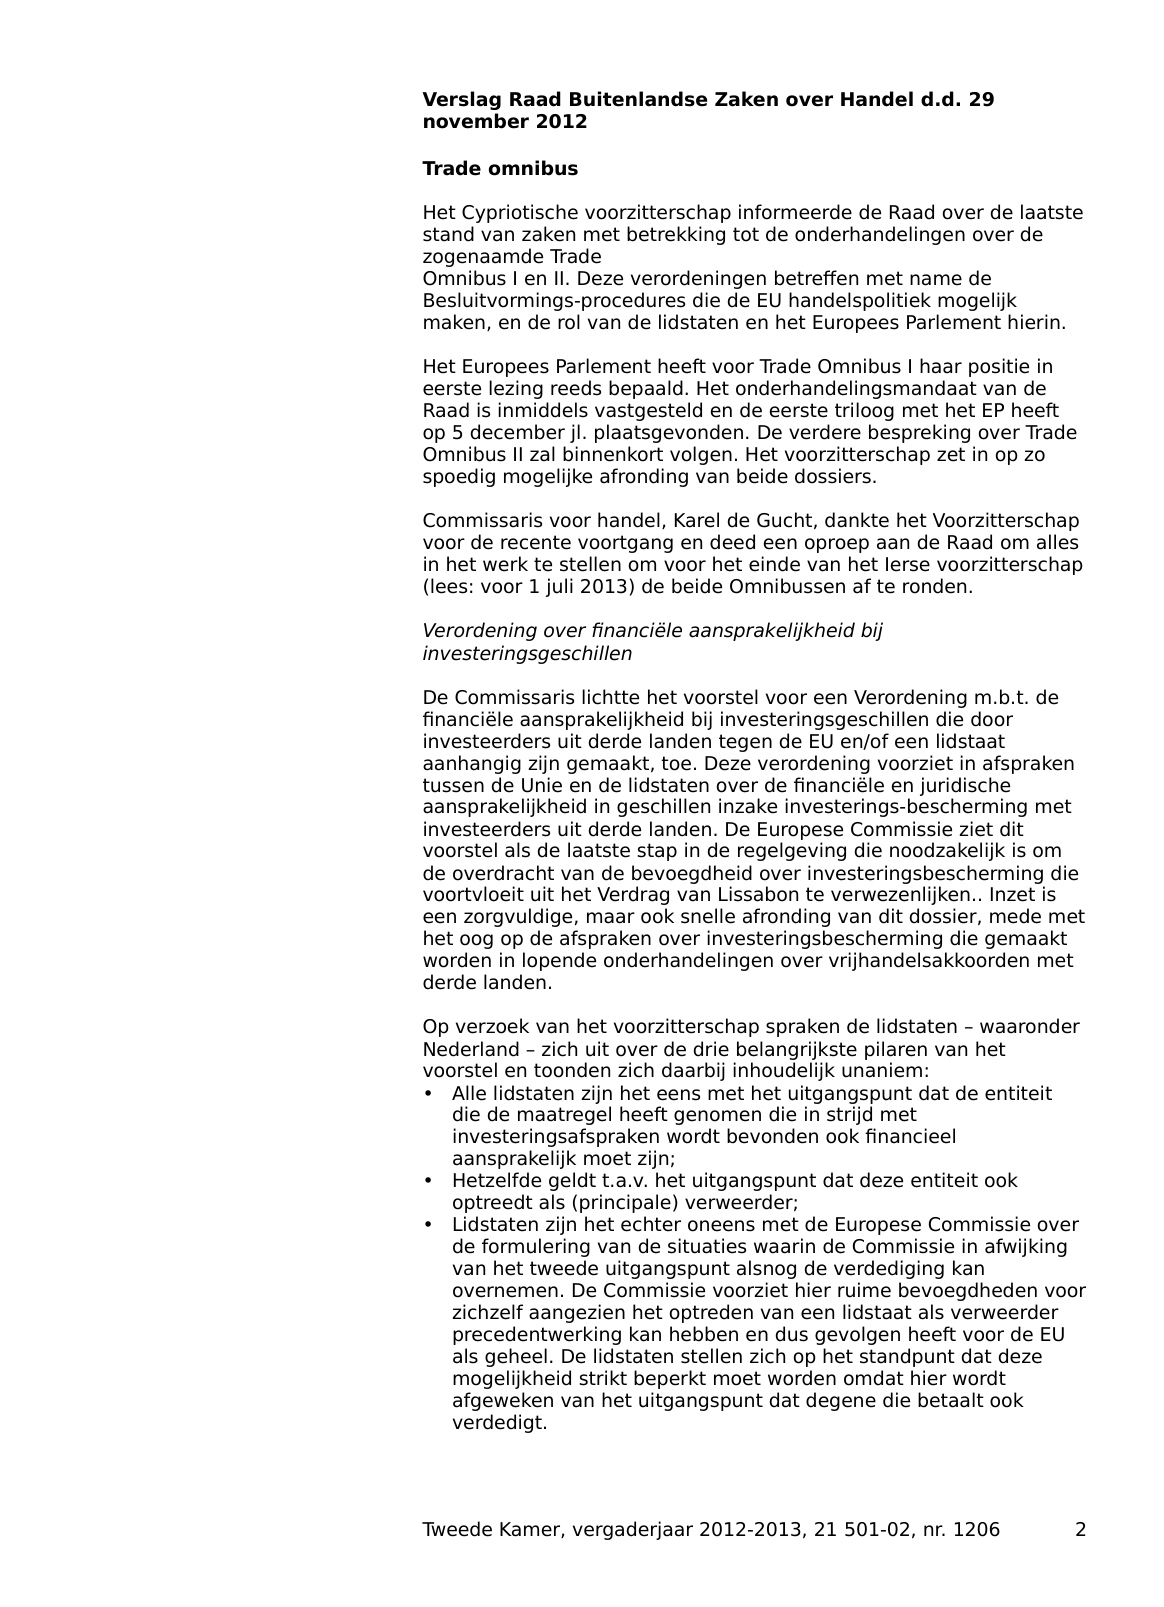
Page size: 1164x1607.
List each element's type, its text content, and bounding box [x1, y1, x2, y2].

text Het Cypriotische voorzitterschap informeerde de Raad over de laatste stand van zaken met betrekking tot de onderhandelingen over de zogenaamde Trade [422, 202, 1087, 268]
subtitle Trade omnibus [422, 158, 1087, 180]
text • Hetzelfde geldt t.a.v. het uitgangspunt dat deze entiteit ook optreedt als (principale) verweerder; [422, 1170, 1087, 1214]
text Op verzoek van het voorzitterschap spraken de lidstaten – waaronder Nederland – zich uit over de drie belangrijkste pilaren van het voorstel en toonden zich daarbij inhoudelijk unaniem: [422, 1016, 1087, 1082]
subtitle Verslag Raad Buitenlandse Zaken over Handel d.d. 29 november 2012 [422, 89, 1087, 133]
text De Commissaris lichtte het voorstel voor een Verordening m.b.t. de financiële aansprakelijkheid bij investeringsgeschillen die door investeerders uit derde landen tegen de EU en/of een lidstaat aanhangig zijn gemaakt, toe. Deze verordening voorziet in afspraken tussen de Unie en de lidstaten over de financiële en juridische aansprakelijkheid in geschillen inzake investerings-bescherming met investeerders uit derde landen. De Europese Commissie ziet dit voorstel als de laatste stap in de regelgeving die noodzakelijk is om de overdracht van de bevoegdheid over investeringsbescherming die voortvloeit uit het Verdrag van Lissabon te verwezenlijken.. Inzet is een zorgvuldige, maar ook snelle afronding van dit dossier, mede met het oog op de afspraken over investeringsbescherming die gemaakt worden in lopende onderhandelingen over vrijhandelsakkoorden met derde landen. [422, 687, 1087, 994]
text • Alle lidstaten zijn het eens met het uitgangspunt dat de entiteit die de maatregel heeft genomen die in strijd met investeringsafspraken wordt bevonden ook financieel aansprakelijk moet zijn; [422, 1082, 1087, 1170]
text Omnibus I en II. Deze verordeningen betreffen met name de Besluitvormings-procedures die de EU handelspolitiek mogelijk maken, en de rol van de lidstaten en het Europees Parlement hierin. [422, 268, 1087, 334]
text Commissaris voor handel, Karel de Gucht, dankte het Voorzitterschap voor de recente voortgang en deed een oproep aan de Raad om alles in het werk te stellen om voor het einde van het Ierse voorzitterschap (lees: voor 1 juli 2013) de beide Omnibussen af te ronden. [422, 510, 1087, 598]
text • Lidstaten zijn het echter oneens met de Europese Commissie over de formulering van de situaties waarin de Commissie in afwijking van het tweede uitgangspunt alsnog de verdediging kan overnemen. De Commissie voorziet hier ruime bevoegdheden voor zichzelf aangezien het optreden van een lidstaat als verweerder precedentwerking kan hebben en dus gevolgen heeft voor de EU als geheel. De lidstaten stellen zich op het standpunt dat deze mogelijkheid strikt beperkt moet worden omdat hier wordt afgeweken van het uitgangspunt dat degene die betaalt ook verdedigt. [422, 1214, 1087, 1434]
subtitle Verordening over financiële aansprakelijkheid bij investeringsgeschillen [422, 620, 1087, 664]
text Het Europees Parlement heeft voor Trade Omnibus I haar positie in eerste lezing reeds bepaald. Het onderhandelingsmandaat van de Raad is inmiddels vastgesteld en de eerste triloog met het EP heeft op 5 december jl. plaatsgevonden. De verdere bespreking over Trade Omnibus II zal binnenkort volgen. Het voorzitterschap zet in op zo spoedig mogelijke afronding van beide dossiers. [422, 356, 1087, 488]
